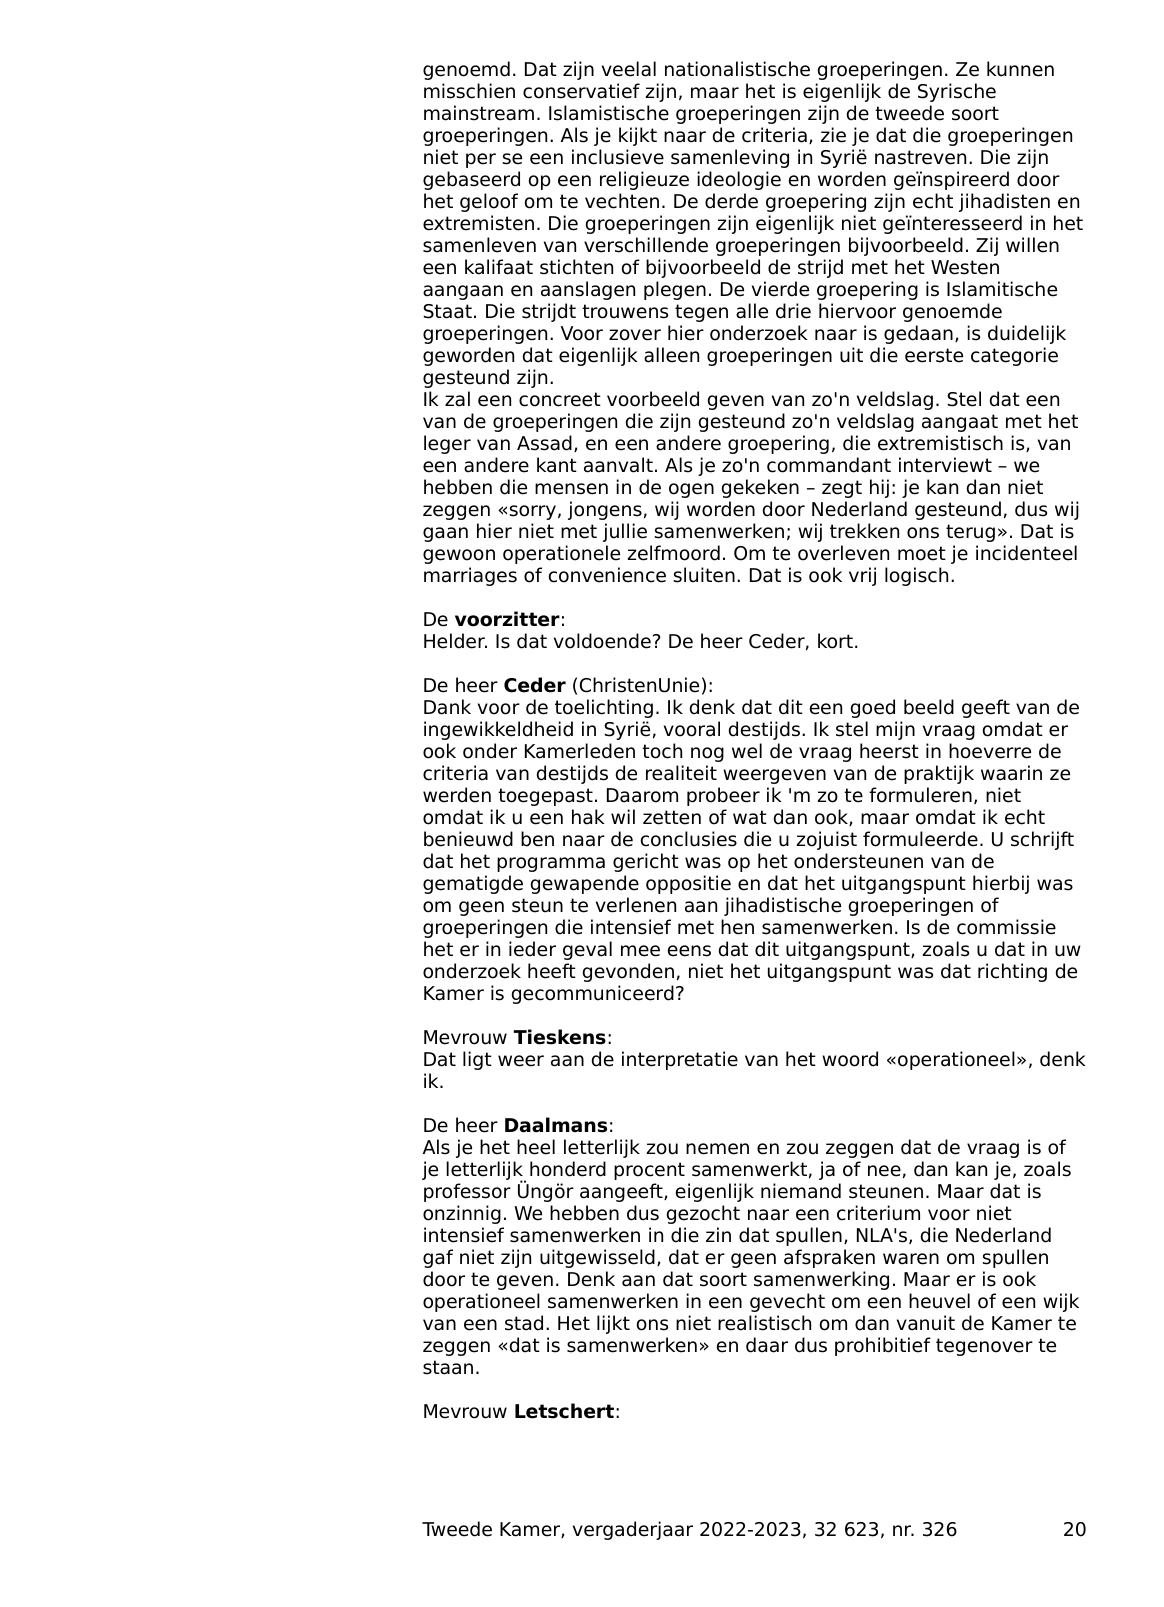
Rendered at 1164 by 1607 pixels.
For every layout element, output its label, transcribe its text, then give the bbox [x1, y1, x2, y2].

text De voorzitter: [422, 609, 1087, 631]
text Dat ligt weer aan de interpretatie van het woord «operationeel», denk ik. [422, 1049, 1087, 1093]
text Helder. Is dat voldoende? De heer Ceder, kort. [422, 631, 1087, 653]
text Mevrouw Tieskens: [422, 1027, 1087, 1049]
text Ik zal een concreet voorbeeld geven van zo'n veldslag. Stel dat een van de groeperingen die zijn gesteund zo'n veldslag aangaat met het leger van Assad, en een andere groepering, die extremistisch is, van een andere kant aanvalt. Als je zo'n commandant interviewt – we hebben die mensen in de ogen gekeken – zegt hij: je kan dan niet zeggen «sorry, jongens, wij worden door Nederland gesteund, dus wij gaan hier niet met jullie samenwerken; wij trekken ons terug». Dat is gewoon operationele zelfmoord. Om te overleven moet je incidenteel marriages of convenience sluiten. Dat is ook vrij logisch. [422, 389, 1087, 587]
text Dank voor de toelichting. Ik denk dat dit een goed beeld geeft van de ingewikkeldheid in Syrië, vooral destijds. Ik stel mijn vraag omdat er ook onder Kamerleden toch nog wel de vraag heerst in hoeverre de criteria van destijds de realiteit weergeven van de praktijk waarin ze werden toegepast. Daarom probeer ik 'm zo te formuleren, niet omdat ik u een hak wil zetten of wat dan ook, maar omdat ik echt benieuwd ben naar de conclusies die u zojuist formuleerde. U schrijft dat het programma gericht was op het ondersteunen van de gematigde gewapende oppositie en dat het uitgangspunt hierbij was om geen steun te verlenen aan jihadistische groeperingen of groeperingen die intensief met hen samenwerken. Is de commissie het er in ieder geval mee eens dat dit uitgangspunt, zoals u dat in uw onderzoek heeft gevonden, niet het uitgangspunt was dat richting de Kamer is gecommuniceerd? [422, 697, 1087, 1004]
text genoemd. Dat zijn veelal nationalistische groeperingen. Ze kunnen misschien conservatief zijn, maar het is eigenlijk de Syrische mainstream. Islamistische groeperingen zijn de tweede soort groeperingen. Als je kijkt naar de criteria, zie je dat die groeperingen niet per se een inclusieve samenleving in Syrië nastreven. Die zijn gebaseerd op een religieuze ideologie en worden geïnspireerd door het geloof om te vechten. De derde groepering zijn echt jihadisten en extremisten. Die groeperingen zijn eigenlijk niet geïnteresseerd in het samenleven van verschillende groeperingen bijvoorbeeld. Zij willen een kalifaat stichten of bijvoorbeeld de strijd met het Westen aangaan en aanslagen plegen. De vierde groepering is Islamitische Staat. Die strijdt trouwens tegen alle drie hiervoor genoemde groeperingen. Voor zover hier onderzoek naar is gedaan, is duidelijk geworden dat eigenlijk alleen groeperingen uit die eerste categorie gesteund zijn. [422, 59, 1087, 389]
text Als je het heel letterlijk zou nemen en zou zeggen dat de vraag is of je letterlijk honderd procent samenwerkt, ja of nee, dan kan je, zoals professor Üngör aangeeft, eigenlijk niemand steunen. Maar dat is onzinnig. We hebben dus gezocht naar een criterium voor niet intensief samenwerken in die zin dat spullen, NLA's, die Nederland gaf niet zijn uitgewisseld, dat er geen afspraken waren om spullen door te geven. Denk aan dat soort samenwerking. Maar er is ook operationeel samenwerken in een gevecht om een heuvel of een wijk van een stad. Het lijkt ons niet realistisch om dan vanuit de Kamer te zeggen «dat is samenwerken» en daar dus prohibitief tegenover te staan. [422, 1137, 1087, 1379]
text De heer Ceder (ChristenUnie): [422, 675, 1087, 697]
text Mevrouw Letschert: [422, 1401, 1087, 1423]
text De heer Daalmans: [422, 1115, 1087, 1137]
